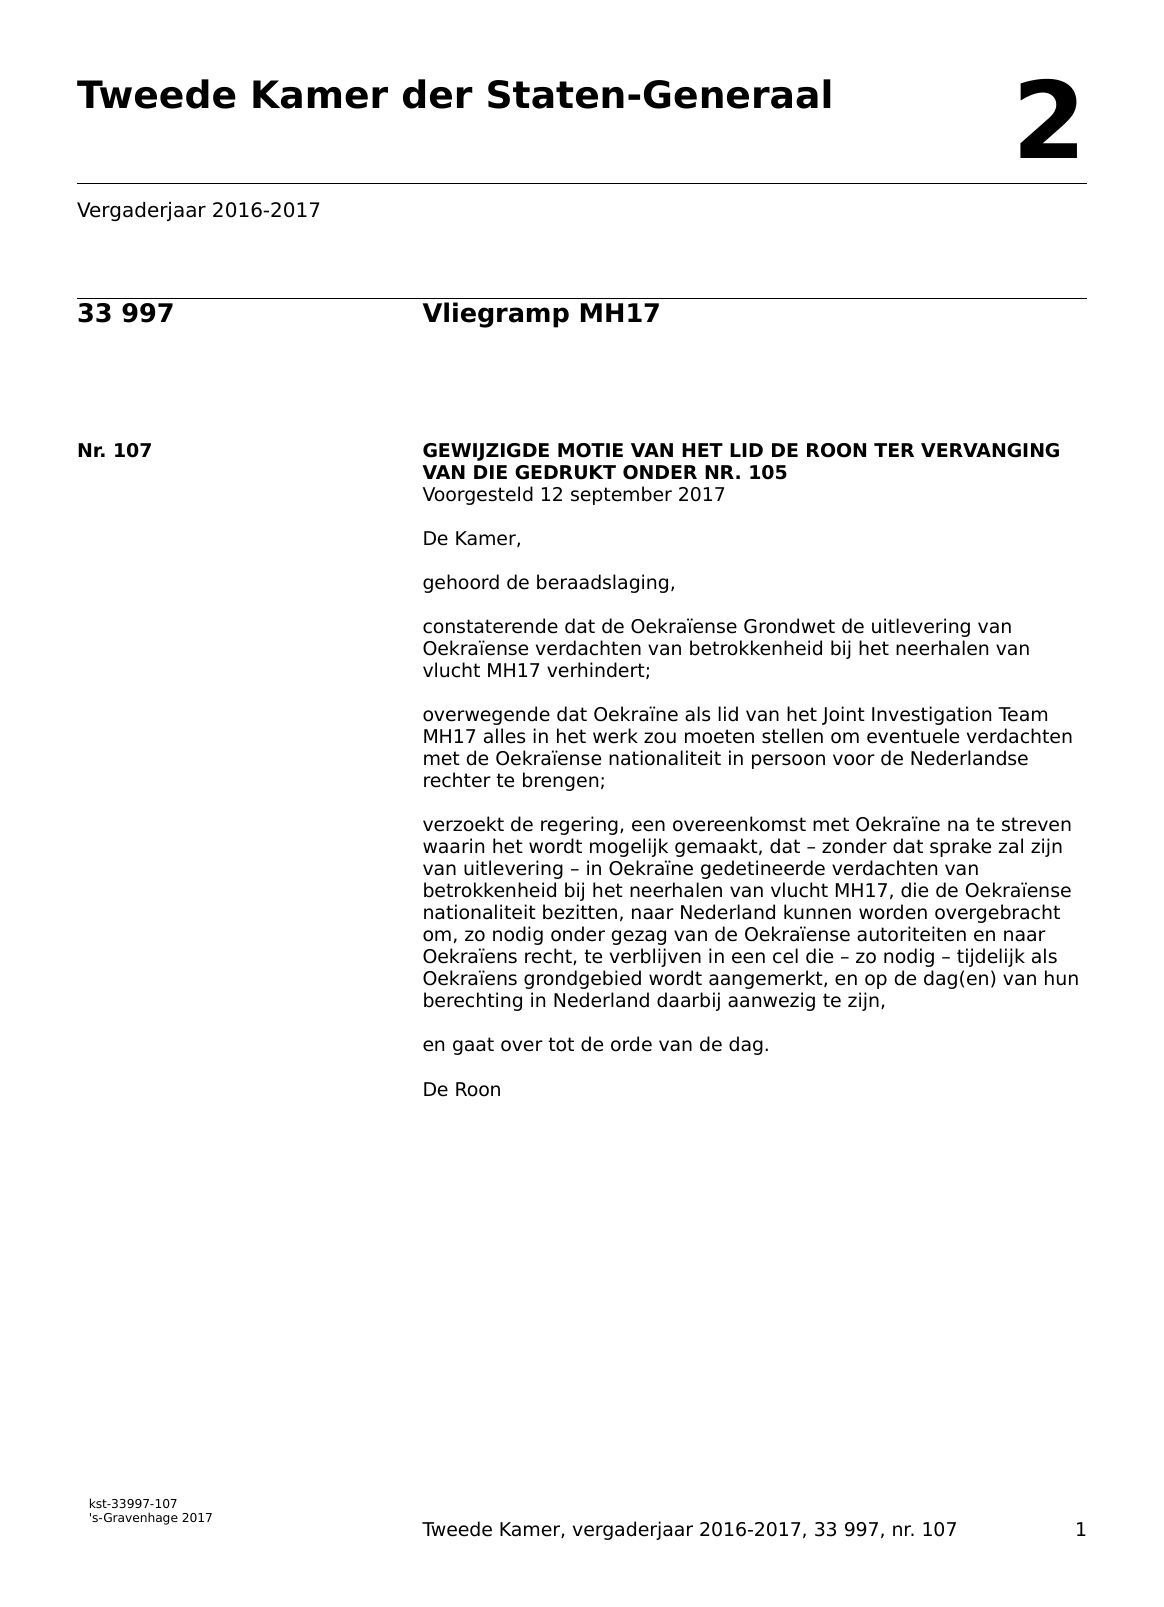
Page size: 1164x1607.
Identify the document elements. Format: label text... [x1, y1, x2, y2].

subtitle 33 997 Vliegramp MH17 [77, 299, 1087, 329]
text overwegende dat Oekraïne als lid van het Joint Investigation Team MH17 alles in het werk zou moeten stellen om eventuele verdachten met de Oekraïense nationaliteit in persoon voor de Nederlandse rechter te brengen; [422, 704, 1087, 792]
text gehoord de beraadslaging, [422, 572, 1087, 594]
subtitle Nr. 107 GEWIJZIGDE MOTIE VAN HET LID DE ROON TER VERVANGING VAN DIE GEDRUKT ONDER NR. 105 [77, 440, 1087, 484]
text De Roon [422, 1078, 1087, 1101]
text 's-Gravenhage 2017 [88, 1511, 323, 1525]
text Voorgesteld 12 september 2017 [422, 484, 1087, 506]
text De Kamer, [422, 528, 1087, 550]
table_header 2 [886, 59, 1087, 183]
text constaterende dat de Oekraïense Grondwet de uitlevering van Oekraïense verdachten van betrokkenheid bij het neerhalen van vlucht MH17 verhindert; [422, 616, 1087, 682]
text en gaat over tot de orde van de dag. [422, 1034, 1087, 1056]
text kst-33997-107 [88, 1497, 323, 1511]
table_header Tweede Kamer der Staten-Generaal [77, 59, 886, 183]
text verzoekt de regering, een overeenkomst met Oekraïne na te streven waarin het wordt mogelijk gemaakt, dat – zonder dat sprake zal zijn van uitlevering – in Oekraïne gedetineerde verdachten van betrokkenheid bij het neerhalen van vlucht MH17, die de Oekraïense nationaliteit bezitten, naar Nederland kunnen worden overgebracht om, zo nodig onder gezag van de Oekraïense autoriteiten en naar Oekraïens recht, te verblijven in een cel die – zo nodig – tijdelijk als Oekraïens grondgebied wordt aangemerkt, en op de dag(en) van hun berechting in Nederland daarbij aanwezig te zijn, [422, 814, 1087, 1012]
table_cell Vergaderjaar 2016-2017 [77, 184, 1087, 298]
